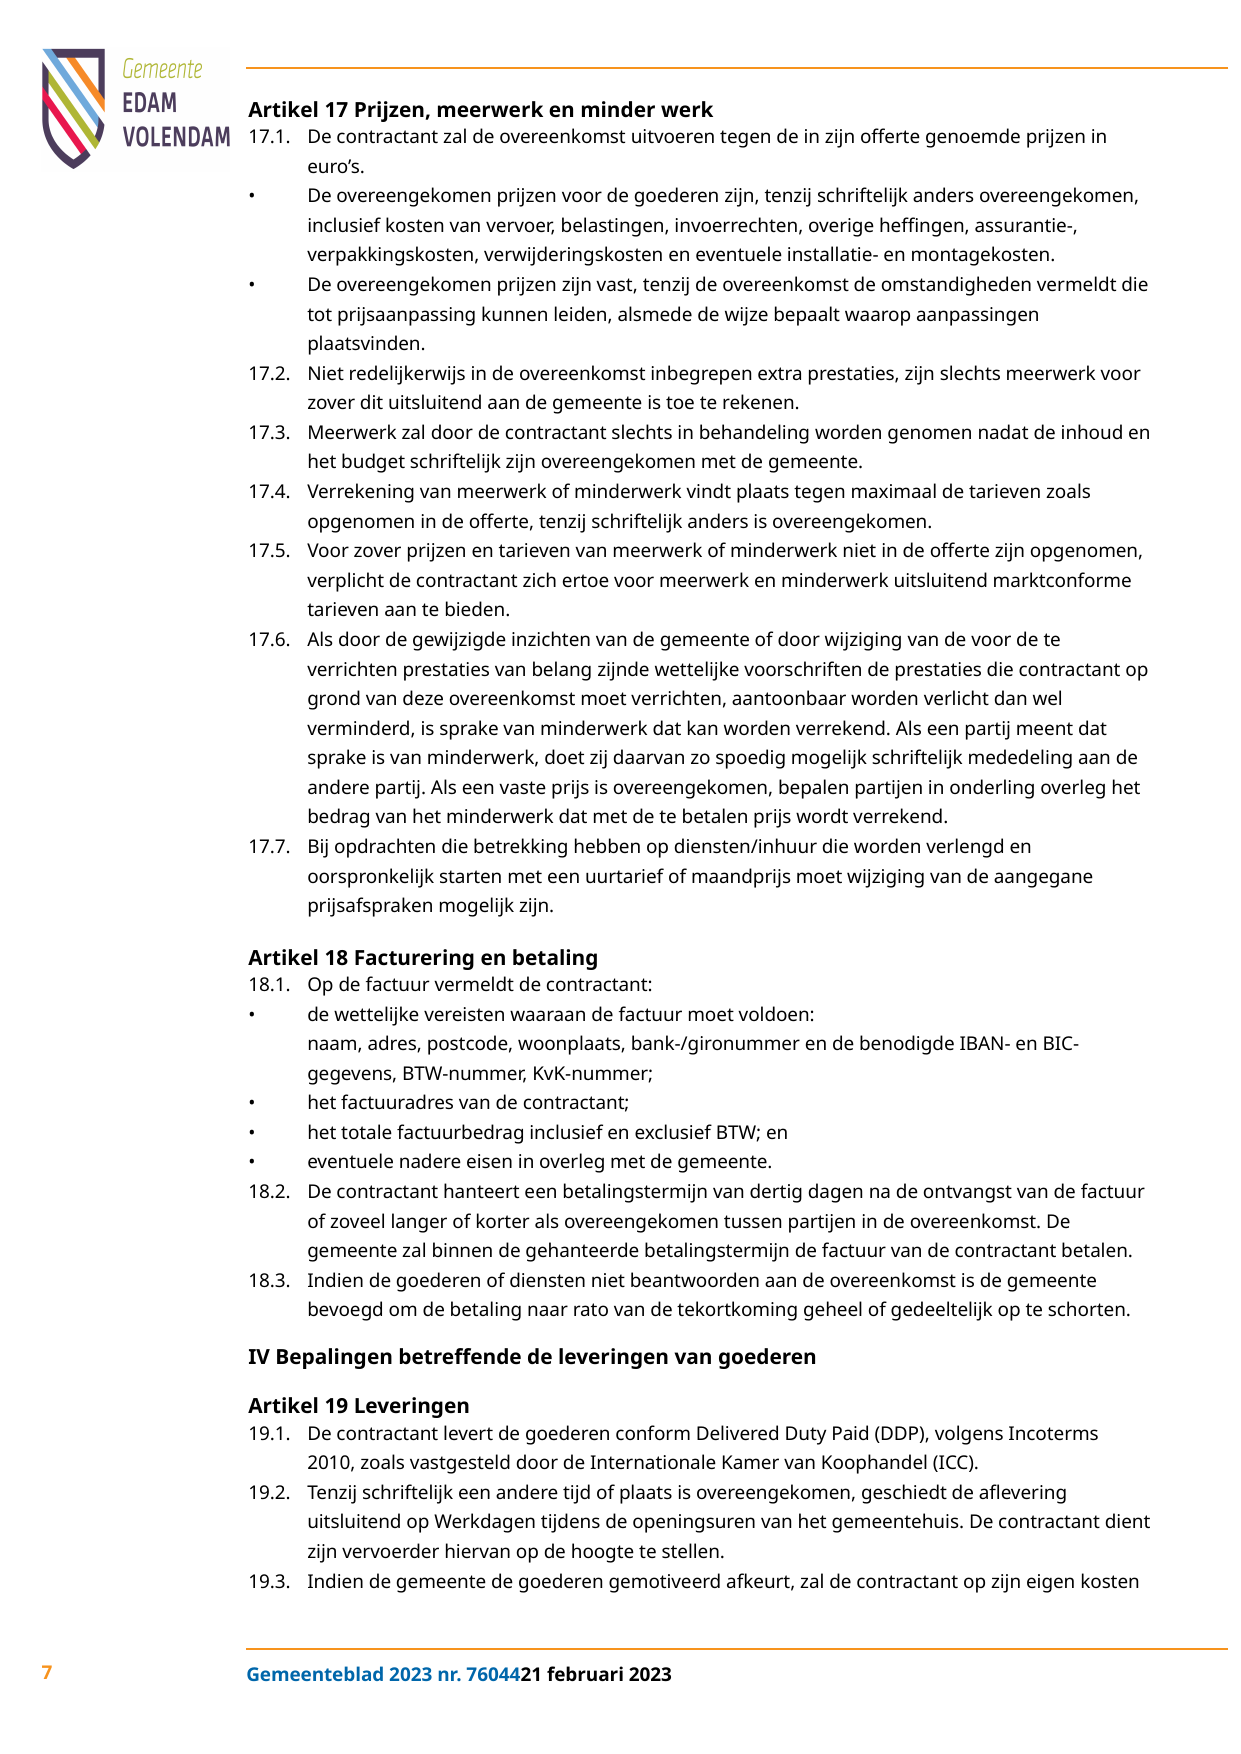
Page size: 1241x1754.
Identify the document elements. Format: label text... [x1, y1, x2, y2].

list De overeengekomen prijzen zijn vast, tenzij de overeenkomst de omstandigheden vermeldt die tot prijsaanpassing kunnen leiden, alsmede de wijze bepaalt waarop aanpassingen plaatsvinden. [248, 271, 1152, 356]
text Artikel 17 Prijzen, meerwerk en minder werk [248, 95, 1152, 123]
list het factuuradres van de contractant; [248, 1089, 1152, 1115]
text Artikel 18 Facturering en betaling [248, 943, 1152, 971]
list De overeengekomen prijzen voor de goederen zijn, tenzij schriftelijk anders overeengekomen, inclusief kosten van vervoer, belastingen, invoerrechten, overige heffingen, assurantie-, verpakkingskosten, verwijderingskosten en eventuele installatie- en montagekosten. [248, 182, 1152, 267]
list het totale factuurbedrag inclusief en exclusief BTW; en [248, 1119, 1152, 1145]
picture [41, 47, 231, 172]
list De contractant zal de overeenkomst uitvoeren tegen de in zijn offerte genoemde prijzen in euro’s. [248, 123, 1152, 178]
list Meerwerk zal door de contractant slechts in behandeling worden genomen nadat de inhoud en het budget schriftelijk zijn overeengekomen met de gemeente. [248, 419, 1152, 474]
list De contractant hanteert een betalingstermijn van dertig dagen na de ontvangst van de factuur of zoveel langer of korter als overeengekomen tussen partijen in de overeenkomst. De gemeente zal binnen de gehanteerde betalingstermijn de factuur van de contractant betalen. [248, 1178, 1152, 1263]
list Verrekening van meerwerk of minderwerk vindt plaats tegen maximaal de tarieven zoals opgenomen in de offerte, tenzij schriftelijk anders is overeengekomen. [248, 478, 1152, 533]
list naam, adres, postcode, woonplaats, bank-/gironummer en de benodigde IBAN- en BIC-gegevens, BTW-nummer, KvK-nummer; [248, 1030, 1152, 1086]
list Niet redelijkerwijs in de overeenkomst inbegrepen extra prestaties, zijn slechts meerwerk voor zover dit uitsluitend aan de gemeente is toe te rekenen. [248, 360, 1152, 415]
list eventuele nadere eisen in overleg met de gemeente. [248, 1149, 1152, 1174]
list de wettelijke vereisten waaraan de factuur moet voldoen: [248, 1001, 1152, 1027]
text Artikel 19 Leveringen [248, 1392, 1152, 1420]
list De contractant levert de goederen conform Delivered Duty Paid (DDP), volgens Incoterms 2010, zoals vastgesteld door de Internationale Kamer van Koophandel (ICC). [248, 1420, 1152, 1475]
list Voor zover prijzen en tarieven van meerwerk of minderwerk niet in de offerte zijn opgenomen, verplicht de contractant zich ertoe voor meerwerk en minderwerk uitsluitend marktconforme tarieven aan te bieden. [248, 537, 1152, 622]
list Indien de gemeente de goederen gemotiveerd afkeurt, zal de contractant op zijn eigen kosten [248, 1568, 1152, 1594]
list Bij opdrachten die betrekking hebben op diensten/inhuur die worden verlengd en oorspronkelijk starten met een uurtarief of maandprijs moet wijziging van de aangegane prijsafspraken mogelijk zijn. [248, 833, 1152, 918]
list Tenzij schriftelijk een andere tijd of plaats is overeengekomen, geschiedt de aflevering uitsluitend op Werkdagen tijdens de openingsuren van het gemeentehuis. De contractant dient zijn vervoerder hiervan op de hoogte te stellen. [248, 1479, 1152, 1564]
text IV Bepalingen betreffende de leveringen van goederen [248, 1342, 1152, 1371]
list Op de factuur vermeldt de contractant: [248, 971, 1152, 997]
list Indien de goederen of diensten niet beantwoorden aan de overeenkomst is de gemeente bevoegd om de betaling naar rato van de tekortkoming geheel of gedeeltelijk op te schorten. [248, 1267, 1152, 1322]
list Als door de gewijzigde inzichten van de gemeente of door wijziging van de voor de te verrichten prestaties van belang zijnde wettelijke voorschriften de prestaties die contractant op grond van deze overeenkomst moet verrichten, aantoonbaar worden verlicht dan wel verminderd, is sprake van minderwerk dat kan worden verrekend. Als een partij meent dat sprake is van minderwerk, doet zij daarvan zo spoedig mogelijk schriftelijk mededeling aan de andere partij. Als een vaste prijs is overeengekomen, bepalen partijen in onderling overleg het bedrag van het minderwerk dat met de te betalen prijs wordt verrekend. [248, 626, 1152, 829]
